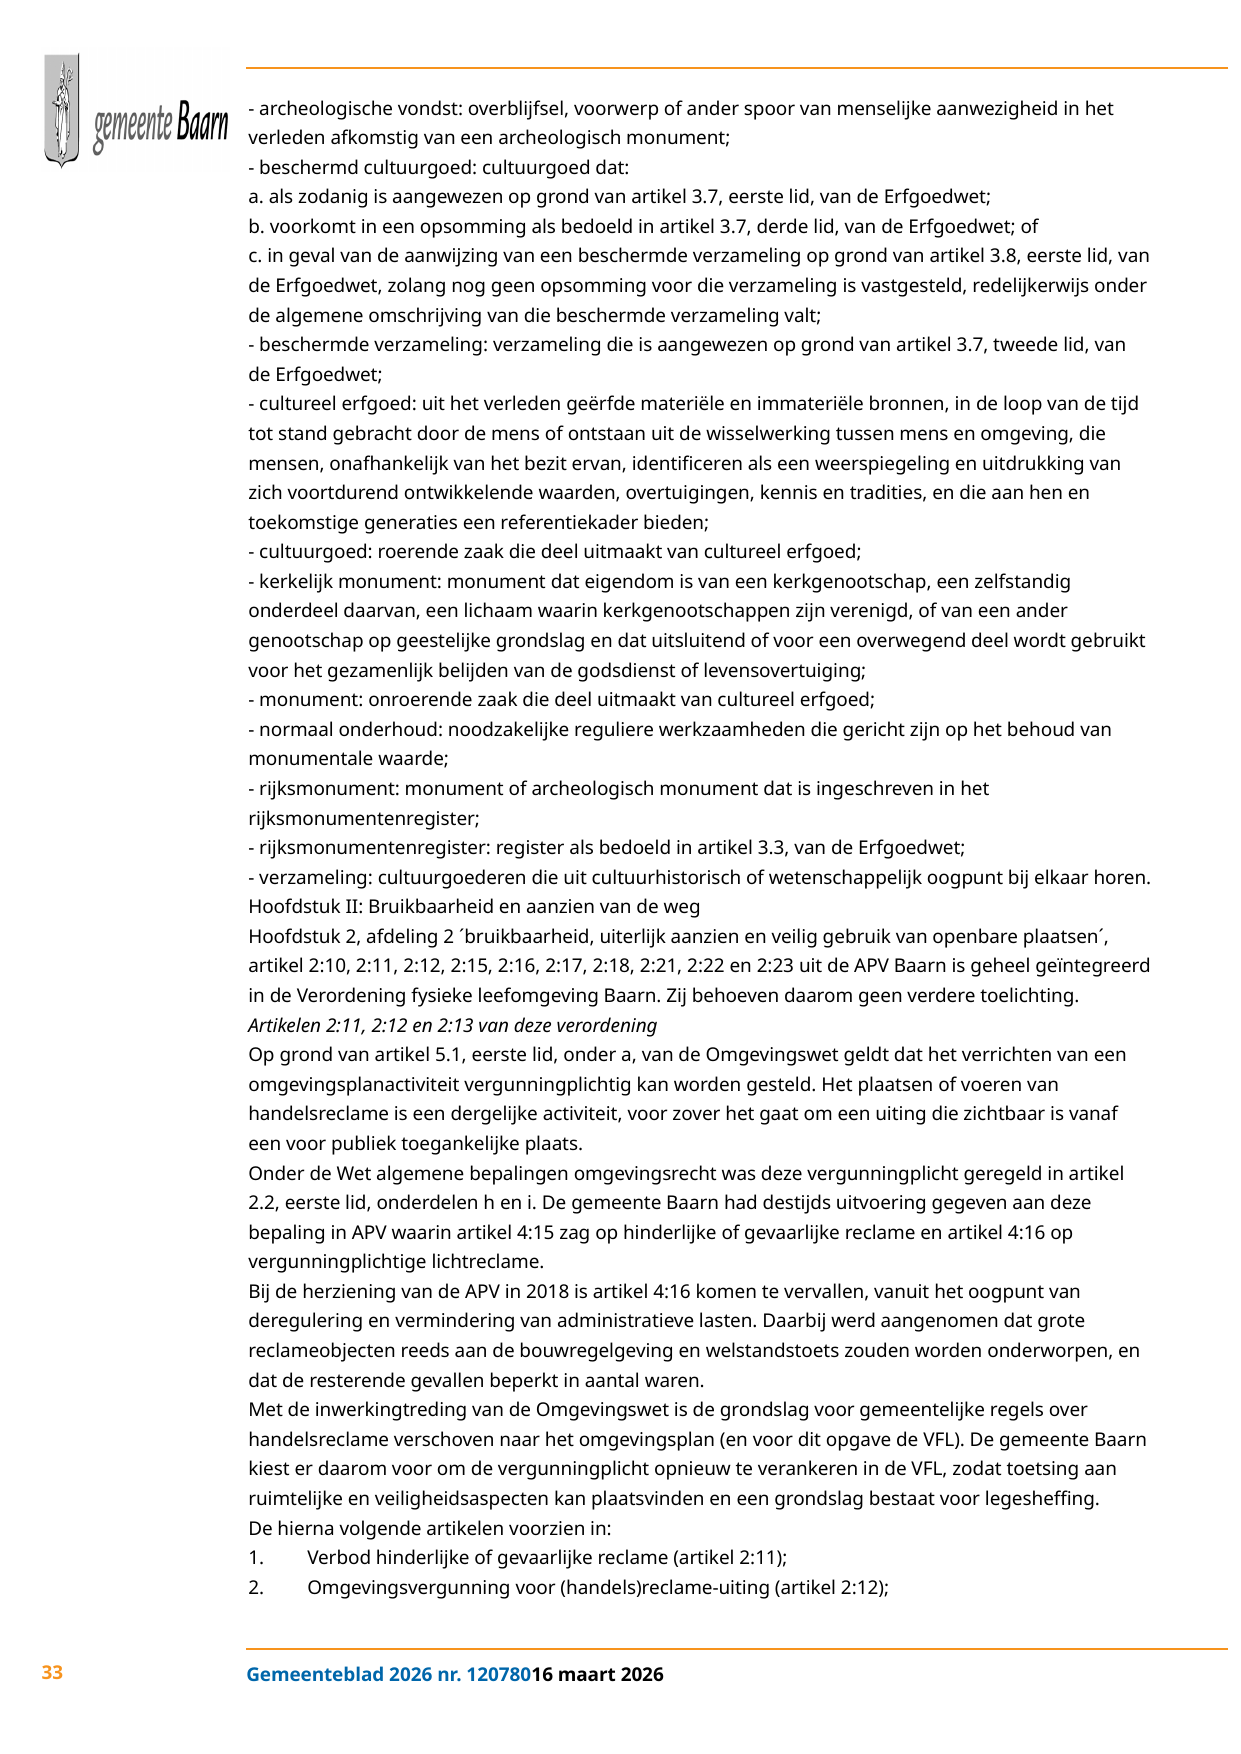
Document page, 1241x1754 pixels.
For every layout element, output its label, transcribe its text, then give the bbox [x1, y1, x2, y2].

text Op grond van artikel 5.1, eerste lid, onder a, van de Omgevingswet geldt dat het verrichten van een omgevingsplanactiviteit vergunningplichtig kan worden gesteld. Het plaatsen of voeren van handelsreclame is een dergelijke activiteit, voor zover het gaat om een uiting die zichtbaar is vanaf een voor publiek toegankelijke plaats. [248, 1041, 1152, 1156]
text Onder de Wet algemene bepalingen omgevingsrecht was deze vergunningplicht geregeld in artikel 2.2, eerste lid, onderdelen h en i. De gemeente Baarn had destijds uitvoering gegeven aan deze bepaling in APV waarin artikel 4:15 zag op hinderlijke of gevaarlijke reclame en artikel 4:16 op vergunningplichtige lichtreclame. [248, 1160, 1152, 1274]
text a. als zodanig is aangewezen op grond van artikel 3.7, eerste lid, van de Erfgoedwet; [248, 183, 1152, 209]
text - beschermd cultuurgoed: cultuurgoed dat: [248, 154, 1152, 180]
text Hoofdstuk II: Bruikbaarheid en aanzien van de weg [248, 893, 1152, 919]
text - cultureel erfgoed: uit het verleden geërfde materiële en immateriële bronnen, in de loop van de tijd tot stand gebracht door de mens of ontstaan uit de wisselwerking tussen mens en omgeving, die mensen, onafhankelijk van het bezit ervan, identificeren als een weerspiegeling en uitdrukking van zich voortdurend ontwikkelende waarden, overtuigingen, kennis en tradities, en die aan hen en toekomstige generaties een referentiekader bieden; [248, 391, 1152, 535]
text - normaal onderhoud: noodzakelijke reguliere werkzaamheden die gericht zijn op het behoud van monumentale waarde; [248, 716, 1152, 771]
text Hoofdstuk 2, afdeling 2 ´bruikbaarheid, uiterlijk aanzien en veilig gebruik van openbare plaatsen´, artikel 2:10, 2:11, 2:12, 2:15, 2:16, 2:17, 2:18, 2:21, 2:22 en 2:23 uit de APV Baarn is geheel geïntegreerd in de Verordening fysieke leefomgeving Baarn. Zij behoeven daarom geen verdere toelichting. [248, 923, 1152, 1008]
list Verbod hinderlijke of gevaarlijke reclame (artikel 2:11); [248, 1544, 1152, 1570]
text - kerkelijk monument: monument dat eigendom is van een kerkgenootschap, een zelfstandig onderdeel daarvan, een lichaam waarin kerkgenootschappen zijn verenigd, of van een ander genootschap op geestelijke grondslag en dat uitsluitend of voor een overwegend deel wordt gebruikt voor het gezamenlijk belijden van de godsdienst of levensovertuiging; [248, 568, 1152, 683]
text - cultuurgoed: roerende zaak die deel uitmaakt van cultureel erfgoed; [248, 538, 1152, 564]
text b. voorkomt in een opsomming als bedoeld in artikel 3.7, derde lid, van de Erfgoedwet; of [248, 213, 1152, 239]
text - rijksmonument: monument of archeologisch monument dat is ingeschreven in het rijksmonumentenregister; [248, 775, 1152, 831]
text - rijksmonumentenregister: register als bedoeld in artikel 3.3, van de Erfgoedwet; [248, 834, 1152, 860]
text Bij de herziening van de APV in 2018 is artikel 4:16 komen te vervallen, vanuit het oogpunt van deregulering en vermindering van administratieve lasten. Daarbij werd aangenomen dat grote reclameobjecten reeds aan de bouwregelgeving en welstandstoets zouden worden onderworpen, en dat de resterende gevallen beperkt in aantal waren. [248, 1278, 1152, 1393]
text - verzameling: cultuurgoederen die uit cultuurhistorisch of wetenschappelijk oogpunt bij elkaar horen. [248, 864, 1152, 890]
text - beschermde verzameling: verzameling die is aangewezen op grond van artikel 3.7, tweede lid, van de Erfgoedwet; [248, 331, 1152, 387]
text Met de inwerkingtreding van de Omgevingswet is de grondslag voor gemeentelijke regels over handelsreclame verschoven naar het omgevingsplan (en voor dit opgave de VFL). De gemeente Baarn kiest er daarom voor om de vergunningplicht opnieuw te verankeren in de VFL, zodat toetsing aan ruimtelijke en veiligheidsaspecten kan plaatsvinden en een grondslag bestaat voor legesheffing. [248, 1396, 1152, 1511]
text - archeologische vondst: overblijfsel, voorwerp of ander spoor van menselijke aanwezigheid in het verleden afkomstig van een archeologisch monument; [248, 95, 1152, 150]
list Omgevingsvergunning voor (handels)reclame-uiting (artikel 2:12); [248, 1574, 1152, 1600]
picture [41, 47, 231, 172]
text Artikelen 2:11, 2:12 en 2:13 van deze verordening [248, 1012, 1152, 1038]
text De hierna volgende artikelen voorzien in: [248, 1515, 1152, 1541]
text c. in geval van de aanwijzing van een beschermde verzameling op grond van artikel 3.8, eerste lid, van de Erfgoedwet, zolang nog geen opsomming voor die verzameling is vastgesteld, redelijkerwijs onder de algemene omschrijving van die beschermde verzameling valt; [248, 243, 1152, 328]
text - monument: onroerende zaak die deel uitmaakt van cultureel erfgoed; [248, 686, 1152, 712]
